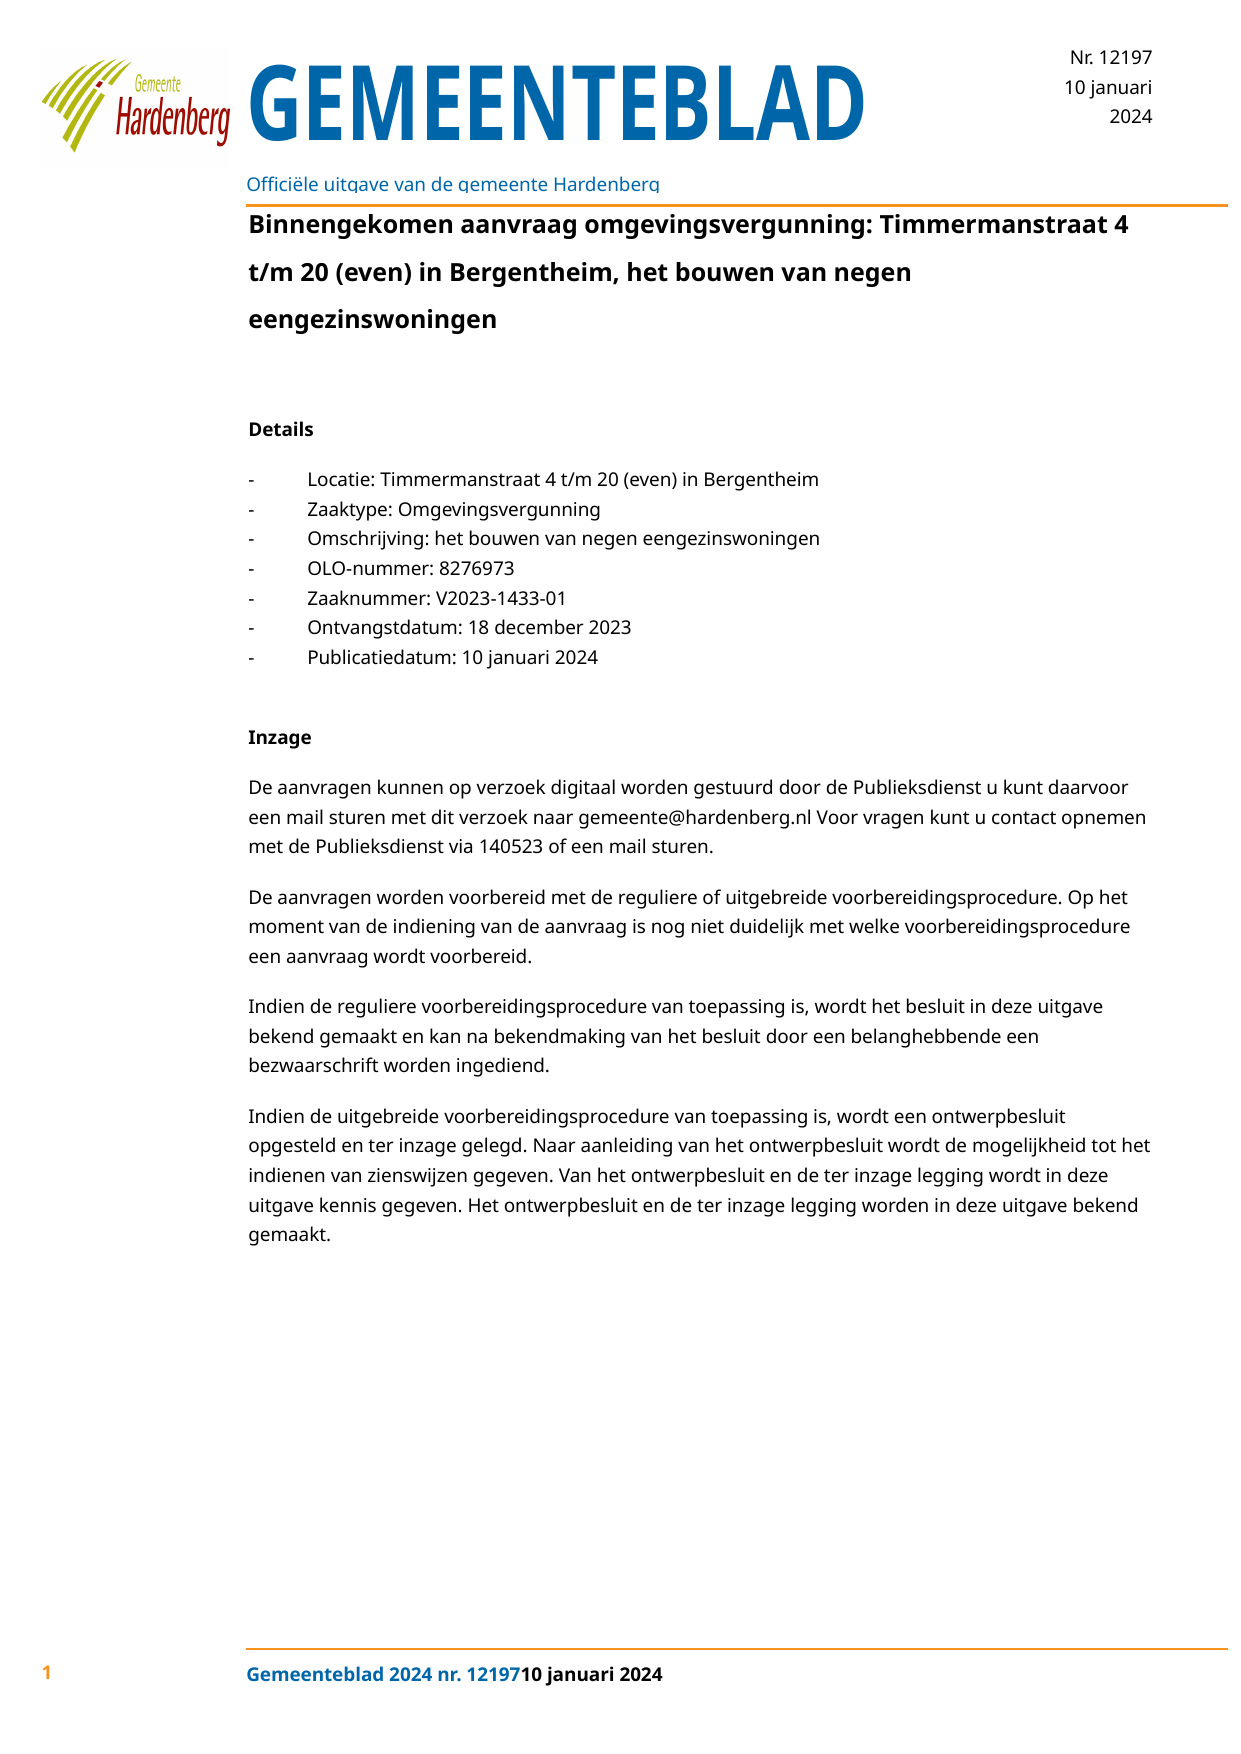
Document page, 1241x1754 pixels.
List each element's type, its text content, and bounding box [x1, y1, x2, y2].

picture [41, 47, 231, 172]
list Zaaknummer: V2023-1433-01 [248, 585, 1152, 610]
text De aanvragen kunnen op verzoek digitaal worden gestuurd door de Publieksdienst u kunt daarvoor een mail sturen met dit verzoek naar gemeente@hardenberg.nl Voor vragen kunt u contact opnemen met de Publieksdienst via 140523 of een mail sturen. [248, 774, 1152, 859]
text Indien de uitgebreide voorbereidingsprocedure van toepassing is, wordt een ontwerpbesluit opgesteld en ter inzage gelegd. Naar aanleiding van het ontwerpbesluit wordt de mogelijkheid tot het indienen van zienswijzen gegeven. Van het ontwerpbesluit en de ter inzage legging wordt in deze uitgave kennis gegeven. Het ontwerpbesluit en de ter inzage legging worden in deze uitgave bekend gemaakt. [248, 1103, 1152, 1247]
text Indien de reguliere voorbereidingsprocedure van toepassing is, wordt het besluit in deze uitgave bekend gemaakt en kan na bekendmaking van het besluit door een belanghebbende een bezwaarschrift worden ingediend. [248, 993, 1152, 1078]
list Omschrijving: het bouwen van negen eengezinswoningen [248, 526, 1152, 551]
text Inzage [248, 724, 1152, 749]
text De aanvragen worden voorbereid met de reguliere of uitgebreide voorbereidingsprocedure. Op het moment van de indiening van de aanvraag is nog niet duidelijk met welke voorbereidingsprocedure een aanvraag wordt voorbereid. [248, 884, 1152, 969]
list Locatie: Timmermanstraat 4 t/m 20 (even) in Bergentheim [248, 466, 1152, 492]
list Publicatiedatum: 10 januari 2024 [248, 644, 1152, 669]
list Zaaktype: Omgevingsvergunning [248, 496, 1152, 522]
text Details [248, 416, 1152, 442]
list Ontvangstdatum: 18 december 2023 [248, 614, 1152, 640]
list OLO-nummer: 8276973 [248, 555, 1152, 581]
text Binnengekomen aanvraag omgevingsvergunning: Timmermanstraat 4 t/m 20 (even) in Bergentheim, het bouwen van negen eengezinswoningen [248, 207, 1152, 336]
